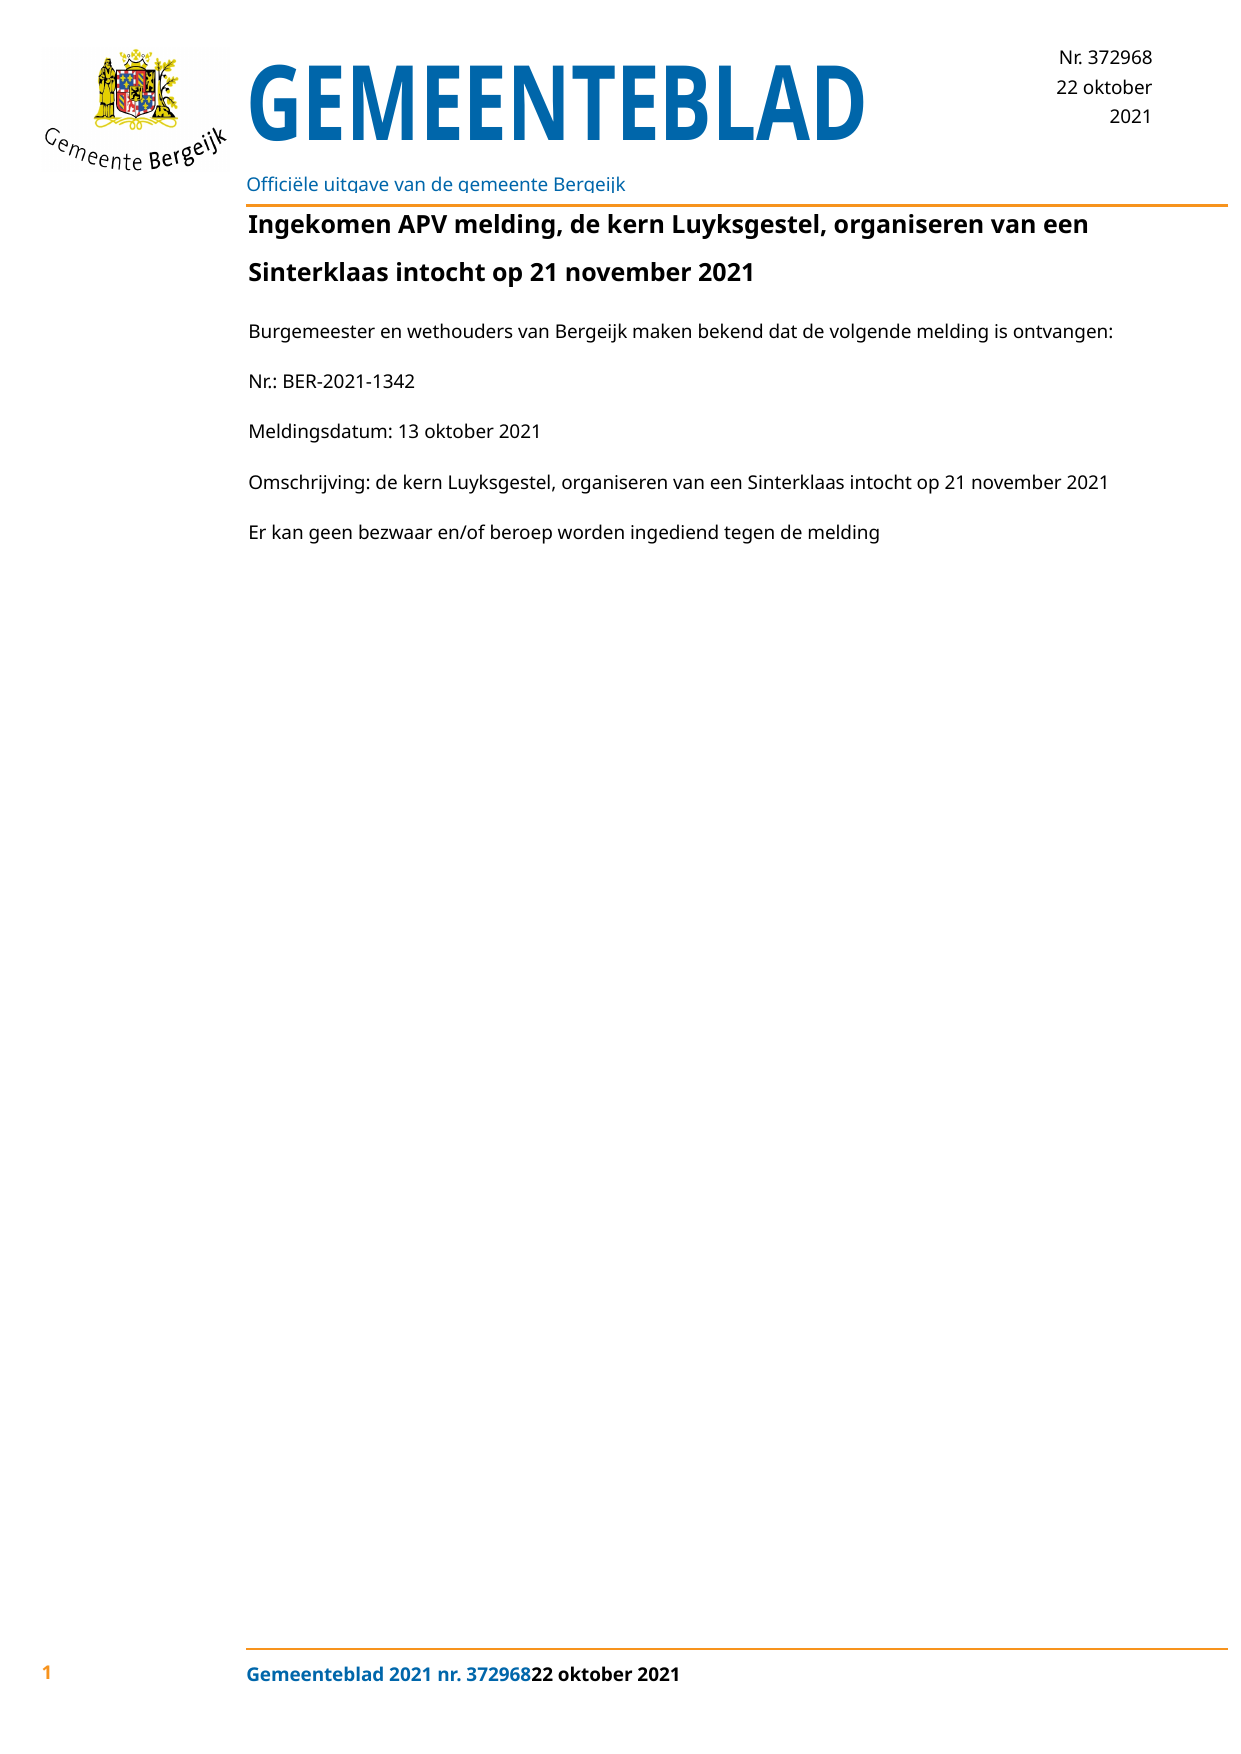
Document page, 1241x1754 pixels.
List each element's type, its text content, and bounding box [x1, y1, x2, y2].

picture [41, 47, 231, 172]
text Er kan geen bezwaar en/of beroep worden ingediend tegen de melding [248, 519, 1152, 545]
text Meldingsdatum: 13 oktober 2021 [248, 419, 1152, 444]
text Ingekomen APV melding, de kern Luyksgestel, organiseren van een Sinterklaas intocht op 21 november 2021 [248, 207, 1152, 288]
text Burgemeester en wethouders van Bergeijk maken bekend dat de volgende melding is ontvangen: [248, 318, 1152, 344]
text Omschrijving: de kern Luyksgestel, organiseren van een Sinterklaas intocht op 21 november 2021 [248, 469, 1152, 495]
text Nr.: BER-2021-1342 [248, 368, 1152, 394]
